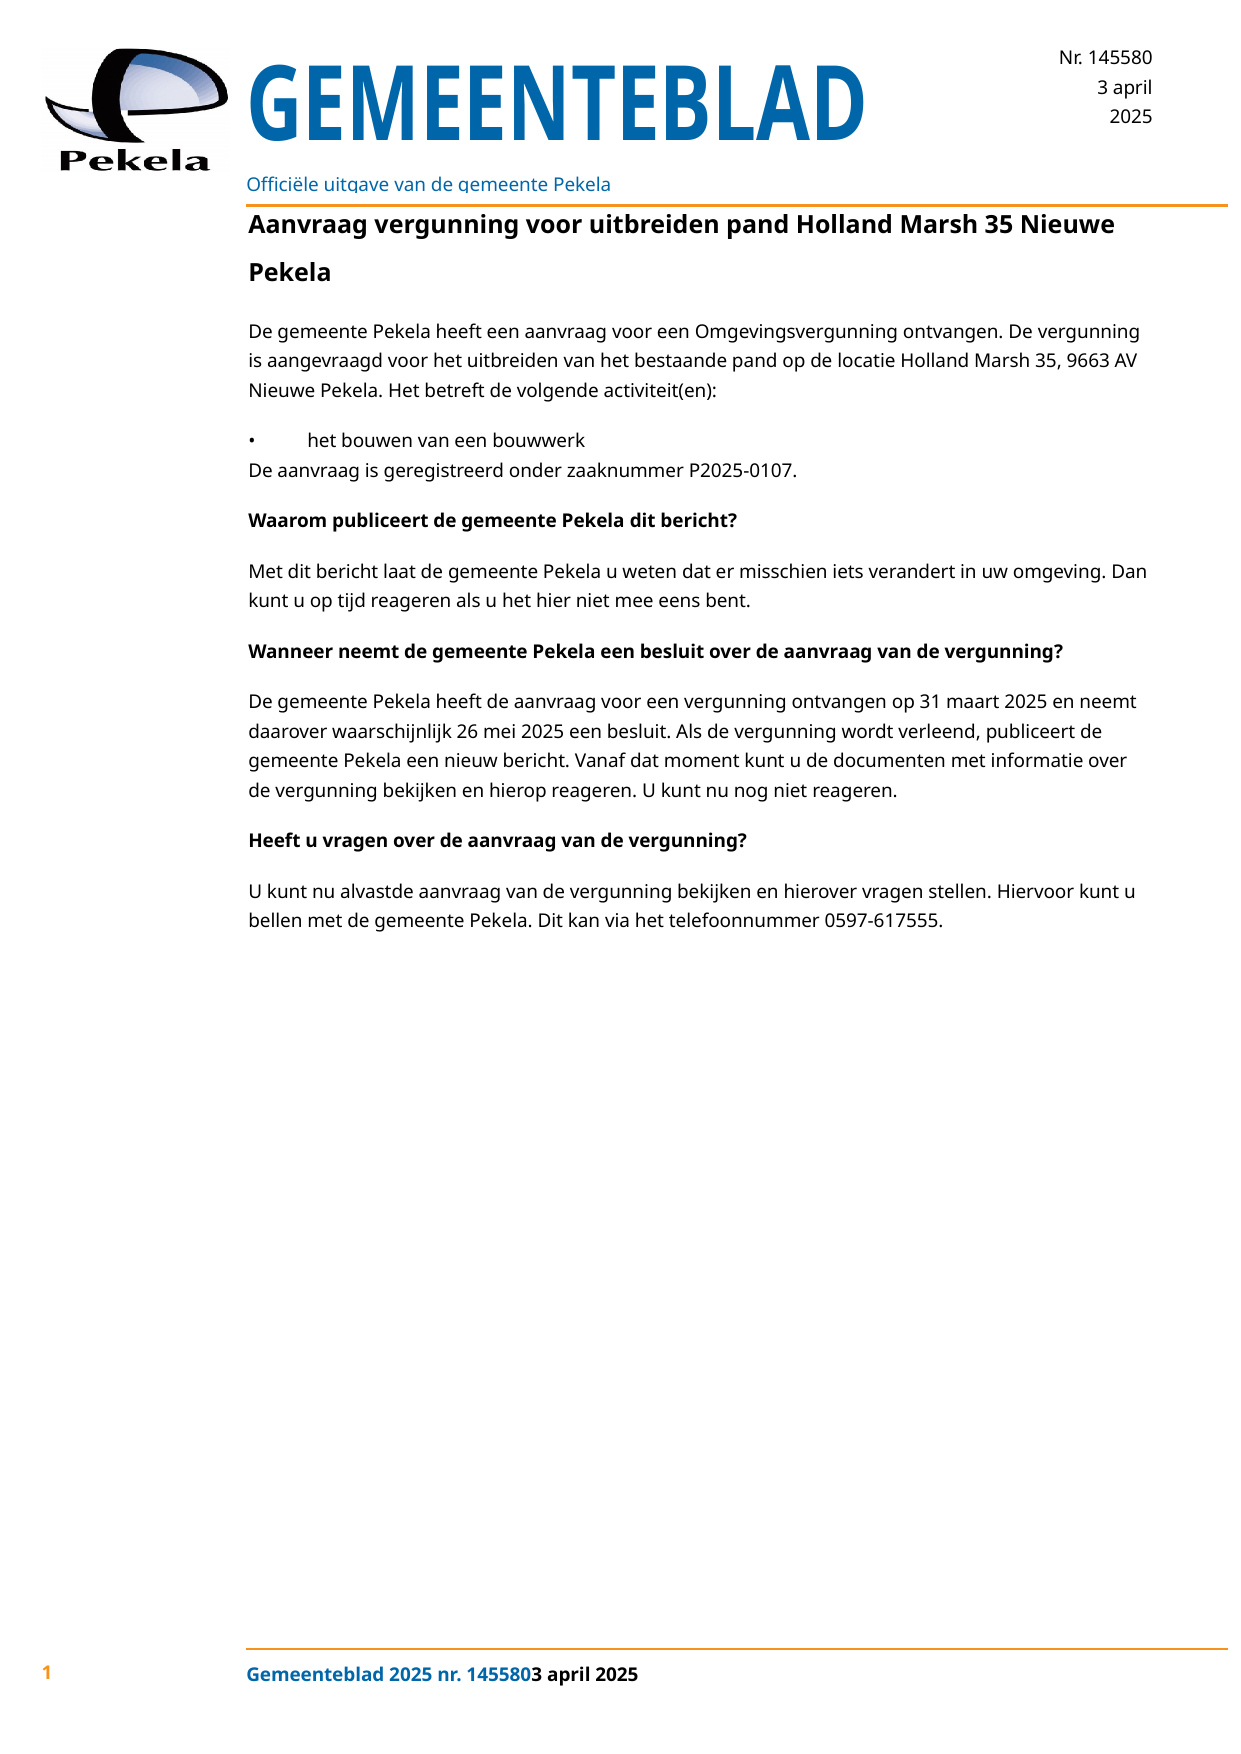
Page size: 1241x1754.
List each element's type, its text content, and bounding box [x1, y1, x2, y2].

list het bouwen van een bouwwerk [248, 427, 1152, 453]
text Aanvraag vergunning voor uitbreiden pand Holland Marsh 35 Nieuwe Pekela [248, 207, 1152, 288]
text De aanvraag is geregistreerd onder zaaknummer P2025-0107. [248, 457, 1152, 483]
text U kunt nu alvastde aanvraag van de vergunning bekijken en hierover vragen stellen. Hiervoor kunt u bellen met de gemeente Pekela. Dit kan via het telefoonnummer 0597-617555. [248, 878, 1152, 933]
text Wanneer neemt de gemeente Pekela een besluit over de aanvraag van de vergunning? [248, 638, 1152, 664]
text Heeft u vragen over de aanvraag van de vergunning? [248, 827, 1152, 853]
picture [41, 47, 231, 172]
text Met dit bericht laat de gemeente Pekela u weten dat er misschien iets verandert in uw omgeving. Dan kunt u op tijd reageren als u het hier niet mee eens bent. [248, 558, 1152, 613]
text Waarom publiceert de gemeente Pekela dit bericht? [248, 507, 1152, 533]
text De gemeente Pekela heeft de aanvraag voor een vergunning ontvangen op 31 maart 2025 en neemt daarover waarschijnlijk 26 mei 2025 een besluit. Als de vergunning wordt verleend, publiceert de gemeente Pekela een nieuw bericht. Vanaf dat moment kunt u de documenten met informatie over de vergunning bekijken en hierop reageren. U kunt nu nog niet reageren. [248, 688, 1152, 803]
text De gemeente Pekela heeft een aanvraag voor een Omgevingsvergunning ontvangen. De vergunning is aangevraagd voor het uitbreiden van het bestaande pand op de locatie Holland Marsh 35, 9663 AV Nieuwe Pekela. Het betreft de volgende activiteit(en): [248, 318, 1152, 403]
